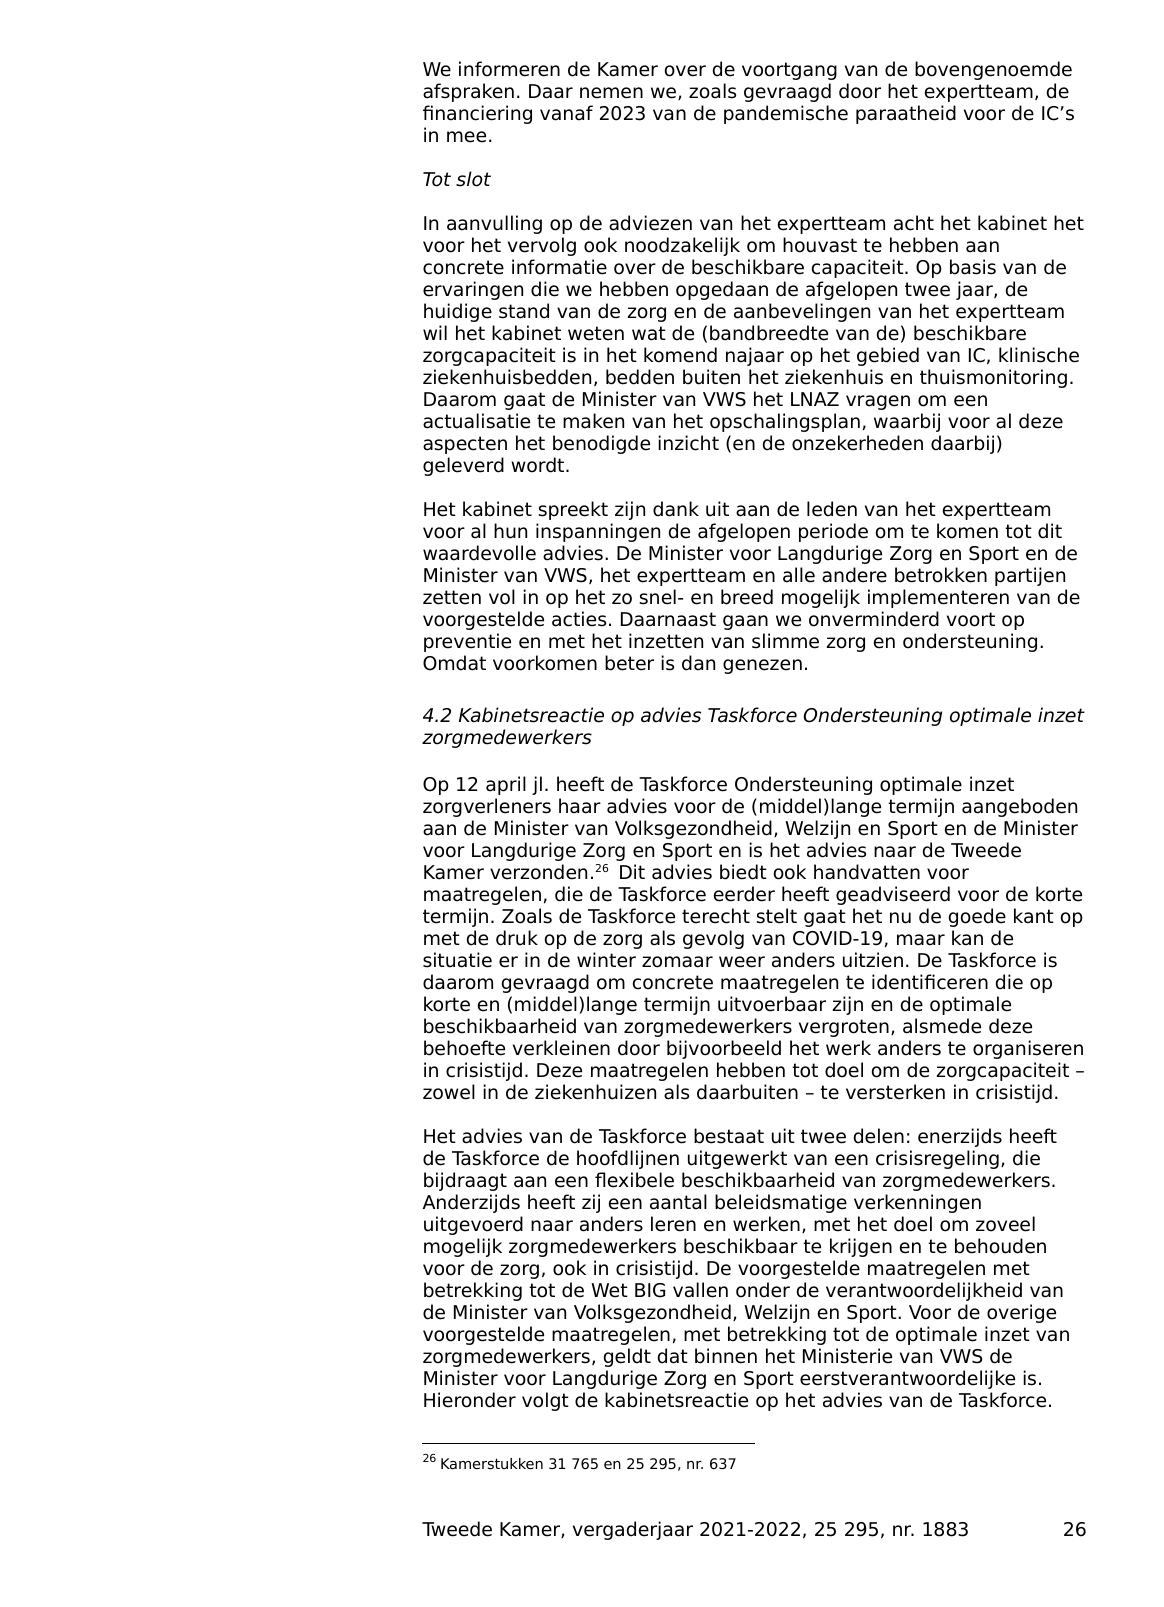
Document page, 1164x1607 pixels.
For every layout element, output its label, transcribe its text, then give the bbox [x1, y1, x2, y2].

text Kamerstukken 31 765 en 25 295, nr. 637 [422, 1452, 1087, 1474]
text In aanvulling op de adviezen van het expertteam acht het kabinet het voor het vervolg ook noodzakelijk om houvast te hebben aan concrete informatie over de beschikbare capaciteit. Op basis van de ervaringen die we hebben opgedaan de afgelopen twee jaar, de huidige stand van de zorg en de aanbevelingen van het expertteam wil het kabinet weten wat de (bandbreedte van de) beschikbare zorgcapaciteit is in het komend najaar op het gebied van IC, klinische ziekenhuisbedden, bedden buiten het ziekenhuis en thuismonitoring. Daarom gaat de Minister van VWS het LNAZ vragen om een actualisatie te maken van het opschalingsplan, waarbij voor al deze aspecten het benodigde inzicht (en de onzekerheden daarbij) geleverd wordt. [422, 213, 1087, 477]
subtitle Tot slot [422, 169, 1087, 191]
text We informeren de Kamer over de voortgang van de bovengenoemde afspraken. Daar nemen we, zoals gevraagd door het expertteam, de financiering vanaf 2023 van de pandemische paraatheid voor de IC’s in mee. [422, 59, 1087, 147]
text Het advies van de Taskforce bestaat uit twee delen: enerzijds heeft de Taskforce de hoofdlijnen uitgewerkt van een crisisregeling, die bijdraagt aan een flexibele beschikbaarheid van zorgmedewerkers. Anderzijds heeft zij een aantal beleidsmatige verkenningen uitgevoerd naar anders leren en werken, met het doel om zoveel mogelijk zorgmedewerkers beschikbaar te krijgen en te behouden voor de zorg, ook in crisistijd. De voorgestelde maatregelen met betrekking tot de Wet BIG vallen onder de verantwoordelijkheid van de Minister van Volksgezondheid, Welzijn en Sport. Voor de overige voorgestelde maatregelen, met betrekking tot de optimale inzet van zorgmedewerkers, geldt dat binnen het Ministerie van VWS de Minister voor Langdurige Zorg en Sport eerstverantwoordelijke is. Hieronder volgt de kabinetsreactie op het advies van de Taskforce. [422, 1126, 1087, 1412]
text Het kabinet spreekt zijn dank uit aan de leden van het expertteam voor al hun inspanningen de afgelopen periode om te komen tot dit waardevolle advies. De Minister voor Langdurige Zorg en Sport en de Minister van VWS, het expertteam en alle andere betrokken partijen zetten vol in op het zo snel- en breed mogelijk implementeren van de voorgestelde acties. Daarnaast gaan we onverminderd voort op preventie en met het inzetten van slimme zorg en ondersteuning. Omdat voorkomen beter is dan genezen. [422, 499, 1087, 675]
text Op 12 april jl. heeft de Taskforce Ondersteuning optimale inzet zorgverleners haar advies voor de (middel)lange termijn aangeboden aan de Minister van Volksgezondheid, Welzijn en Sport en de Minister voor Langdurige Zorg en Sport en is het advies naar de Tweede Kamer verzonden. Dit advies biedt ook handvatten voor maatregelen, die de Taskforce eerder heeft geadviseerd voor de korte termijn. Zoals de Taskforce terecht stelt gaat het nu de goede kant op met de druk op de zorg als gevolg van COVID-19, maar kan de situatie er in de winter zomaar weer anders uitzien. De Taskforce is daarom gevraagd om concrete maatregelen te identificeren die op korte en (middel)lange termijn uitvoerbaar zijn en de optimale beschikbaarheid van zorgmedewerkers vergroten, alsmede deze behoefte verkleinen door bijvoorbeeld het werk anders te organiseren in crisistijd. Deze maatregelen hebben tot doel om de zorgcapaciteit – zowel in de ziekenhuizen als daarbuiten – te versterken in crisistijd. [422, 774, 1087, 1104]
subtitle 4.2 Kabinetsreactie op advies Taskforce Ondersteuning optimale inzet zorgmedewerkers [422, 705, 1087, 749]
